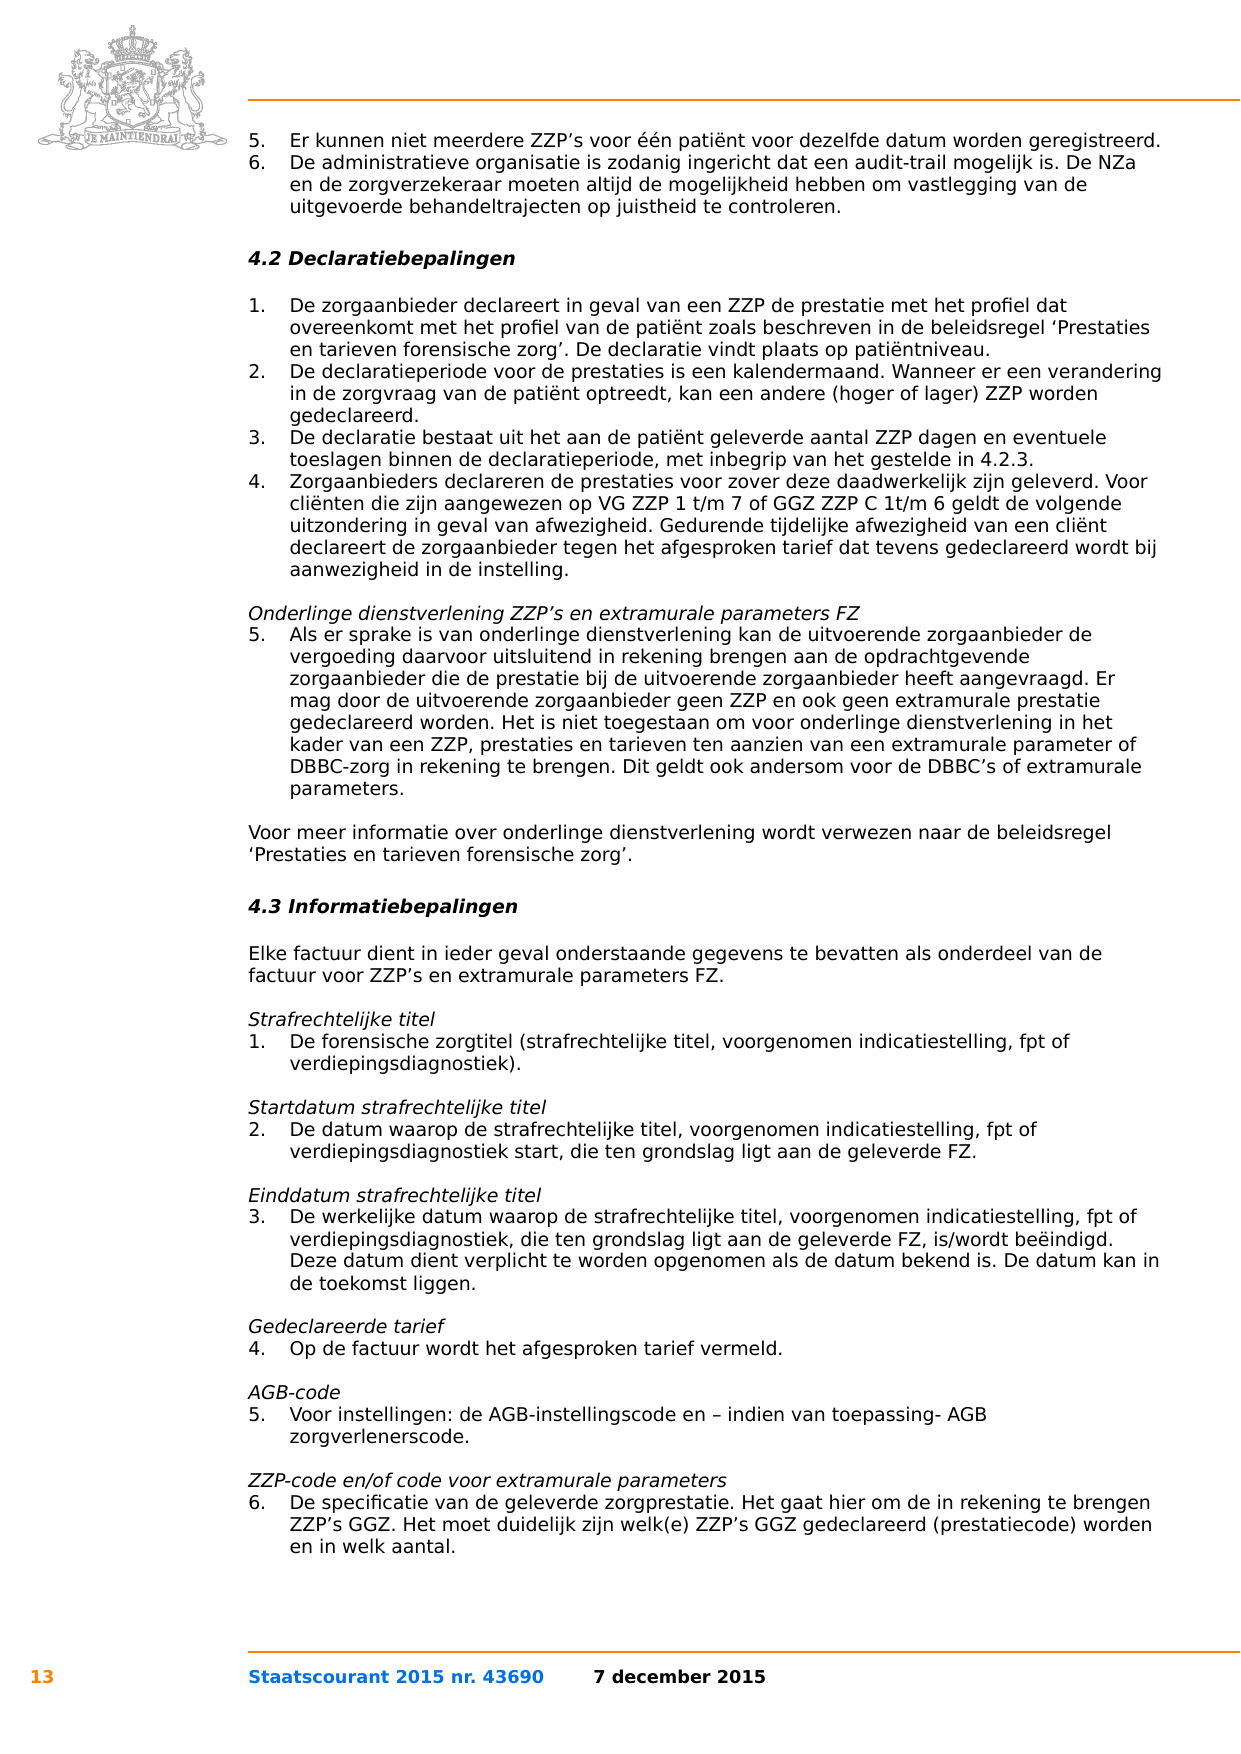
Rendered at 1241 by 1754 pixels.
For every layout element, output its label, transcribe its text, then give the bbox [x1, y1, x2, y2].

text 4. Op de factuur wordt het afgesproken tarief vermeld. [248, 1338, 1163, 1360]
subtitle Einddatum strafrechtelijke titel [248, 1184, 1163, 1206]
text 1. De zorgaanbieder declareert in geval van een ZZP de prestatie met het profiel dat overeenkomt met het profiel van de patiënt zoals beschreven in de beleidsregel ‘Prestaties en tarieven forensische zorg’. De declaratie vindt plaats op patiëntniveau. [248, 295, 1163, 361]
subtitle 4.2 Declaratiebepalingen [248, 248, 1163, 270]
text 4. Zorgaanbieders declareren de prestaties voor zover deze daadwerkelijk zijn geleverd. Voor cliënten die zijn aangewezen op VG ZZP 1 t/m 7 of GGZ ZZP C 1t/m 6 geldt de volgende uitzondering in geval van afwezigheid. Gedurende tijdelijke afwezigheid van een cliënt declareert de zorgaanbieder tegen het afgesproken tarief dat tevens gedeclareerd wordt bij aanwezigheid in de instelling. [248, 471, 1163, 581]
text 3. De werkelijke datum waarop de strafrechtelijke titel, voorgenomen indicatiestelling, fpt of verdiepingsdiagnostiek, die ten grondslag ligt aan de geleverde FZ, is/wordt beëindigd. Deze datum dient verplicht te worden opgenomen als de datum bekend is. De datum kan in de toekomst liggen. [248, 1206, 1163, 1294]
text 6. De administratieve organisatie is zodanig ingericht dat een audit-trail mogelijk is. De NZa en de zorgverzekeraar moeten altijd de mogelijkheid hebben om vastlegging van de uitgevoerde behandeltrajecten op juistheid te controleren. [248, 152, 1163, 218]
text 2. De datum waarop de strafrechtelijke titel, voorgenomen indicatiestelling, fpt of verdiepingsdiagnostiek start, die ten grondslag ligt aan de geleverde FZ. [248, 1119, 1163, 1163]
text 1. De forensische zorgtitel (strafrechtelijke titel, voorgenomen indicatiestelling, fpt of verdiepingsdiagnostiek). [248, 1031, 1163, 1075]
subtitle 4.3 Informatiebepalingen [248, 896, 1163, 918]
subtitle Strafrechtelijke titel [248, 1009, 1163, 1031]
text Voor meer informatie over onderlinge dienstverlening wordt verwezen naar de beleidsregel ‘Prestaties en tarieven forensische zorg’. [248, 822, 1163, 866]
text 5. Er kunnen niet meerdere ZZP’s voor één patiënt voor dezelfde datum worden geregistreerd. [248, 130, 1163, 152]
picture [38, 25, 227, 150]
subtitle ZZP-code en/of code voor extramurale parameters [248, 1470, 1163, 1492]
subtitle AGB-code [248, 1382, 1163, 1404]
subtitle Onderlinge dienstverlening ZZP’s en extramurale parameters FZ [248, 602, 1163, 624]
text 2. De declaratieperiode voor de prestaties is een kalendermaand. Wanneer er een verandering in de zorgvraag van de patiënt optreedt, kan een andere (hoger of lager) ZZP worden gedeclareerd. [248, 361, 1163, 427]
text 6. De specificatie van de geleverde zorgprestatie. Het gaat hier om de in rekening te brengen ZZP’s GGZ. Het moet duidelijk zijn welk(e) ZZP’s GGZ gedeclareerd (prestatiecode) worden en in welk aantal. [248, 1492, 1163, 1558]
subtitle Startdatum strafrechtelijke titel [248, 1097, 1163, 1119]
text Elke factuur dient in ieder geval onderstaande gegevens te bevatten als onderdeel van de factuur voor ZZP’s en extramurale parameters FZ. [248, 943, 1163, 987]
text 5. Voor instellingen: de AGB-instellingscode en – indien van toepassing- AGB zorgverlenerscode. [248, 1404, 1163, 1448]
text 5. Als er sprake is van onderlinge dienstverlening kan de uitvoerende zorgaanbieder de vergoeding daarvoor uitsluitend in rekening brengen aan de opdrachtgevende zorgaanbieder die de prestatie bij de uitvoerende zorgaanbieder heeft aangevraagd. Er mag door de uitvoerende zorgaanbieder geen ZZP en ook geen extramurale prestatie gedeclareerd worden. Het is niet toegestaan om voor onderlinge dienstverlening in het kader van een ZZP, prestaties en tarieven ten aanzien van een extramurale parameter of DBBC-zorg in rekening te brengen. Dit geldt ook andersom voor de DBBC’s of extramurale parameters. [248, 624, 1163, 800]
text 3. De declaratie bestaat uit het aan de patiënt geleverde aantal ZZP dagen en eventuele toeslagen binnen de declaratieperiode, met inbegrip van het gestelde in 4.2.3. [248, 427, 1163, 471]
subtitle Gedeclareerde tarief [248, 1316, 1163, 1338]
